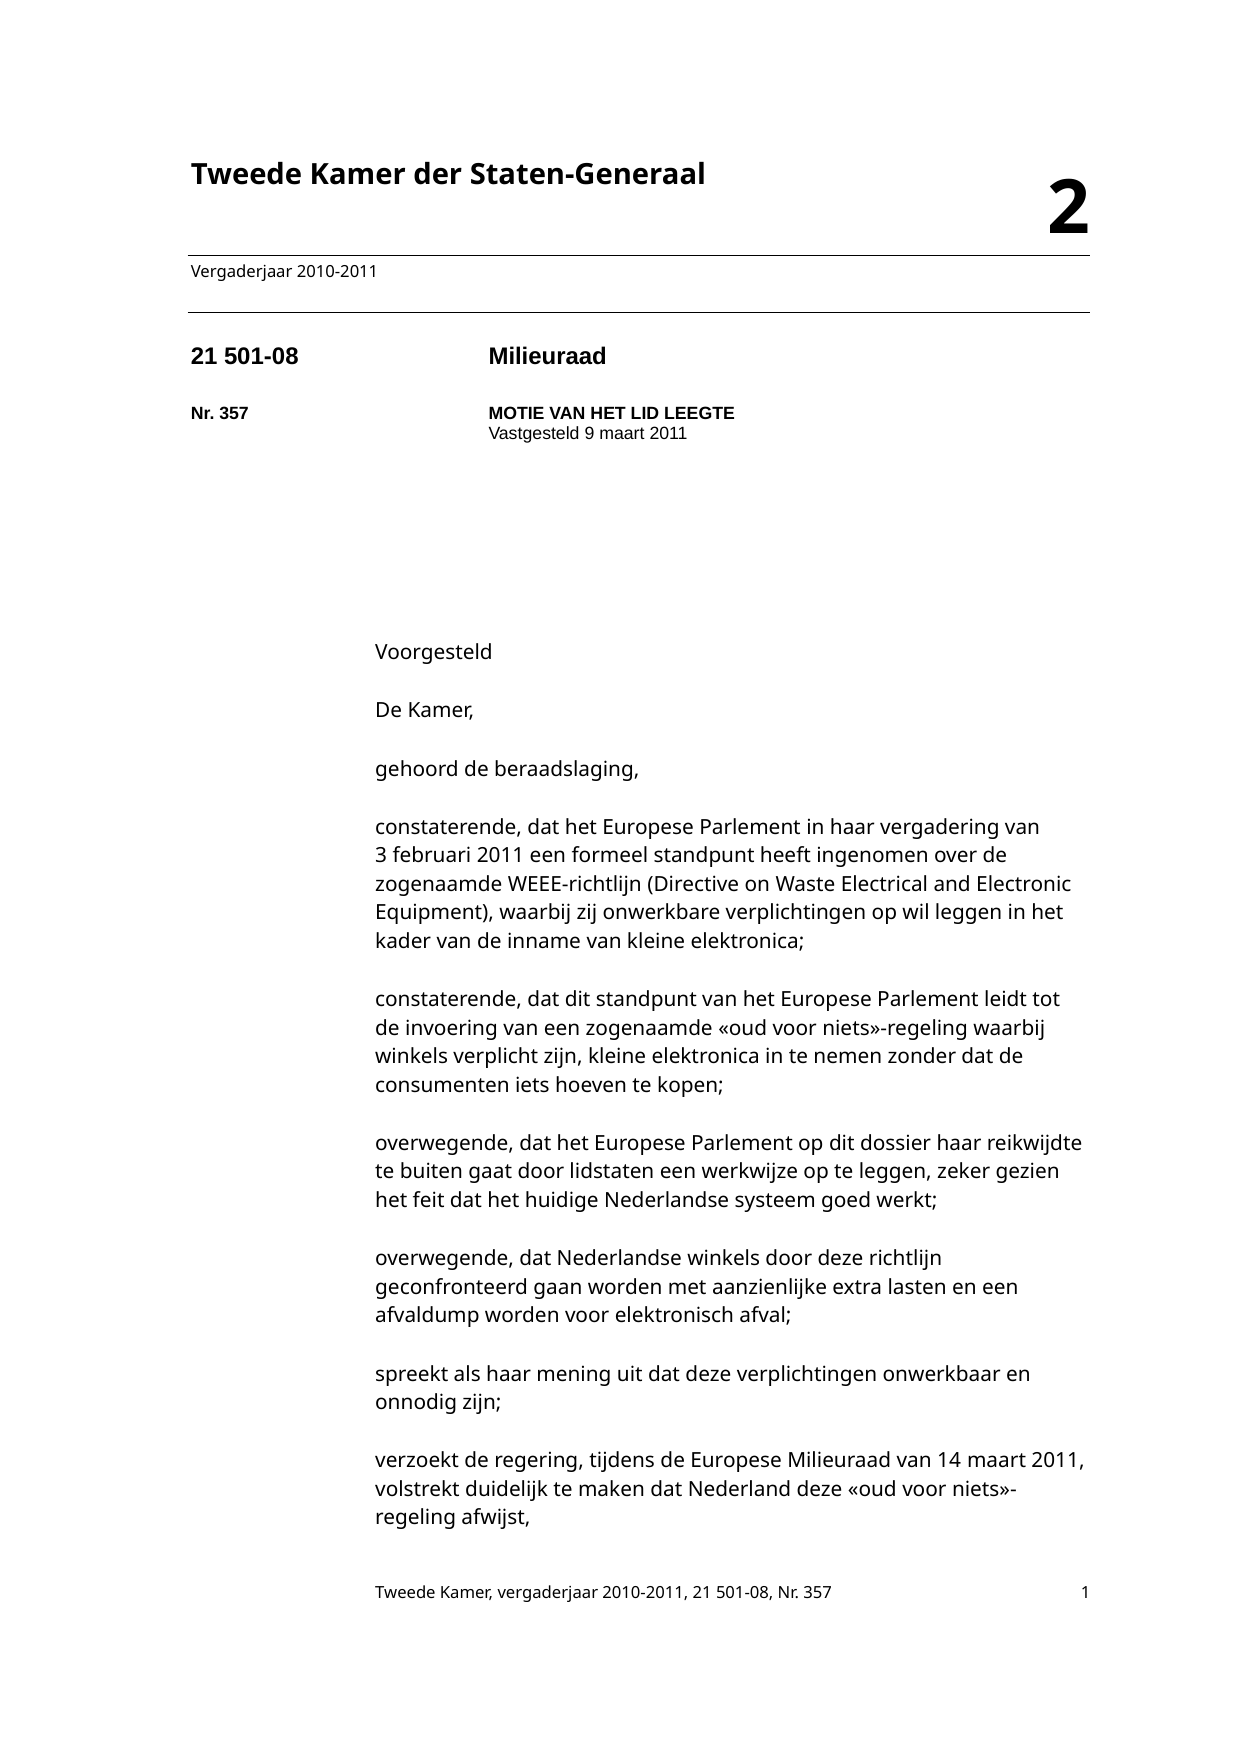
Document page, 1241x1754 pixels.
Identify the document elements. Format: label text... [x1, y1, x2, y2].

table_header Tweede Kamer der Staten-Generaal [188, 150, 909, 255]
table_cell [485, 313, 1090, 339]
text overwegende, dat het Europese Parlement op dit dossier haar reikwijdte te buiten gaat door lidstaten een werkwijze op te leggen, zeker gezien het feit dat het huidige Nederlandse systeem goed werkt; [375, 1128, 1090, 1213]
text De Kamer, [375, 695, 1090, 724]
table_cell Milieuraad [485, 339, 1090, 399]
table_cell 21 501-08 [188, 339, 485, 399]
text constaterende, dat het Europese Parlement in haar vergadering van 3 februari 2011 een formeel standpunt heeft ingenomen over de zogenaamde WEEE-richtlijn (Directive on Waste Electrical and Electronic Equipment), waarbij zij onwerkbare verplichtingen op wil leggen in het kader van de inname van kleine elektronica; [375, 812, 1090, 954]
text overwegende, dat Nederlandse winkels door deze richtlijn geconfronteerd gaan worden met aanzienlijke extra lasten en een afvaldump worden voor elektronisch afval; [375, 1243, 1090, 1329]
text Voorgesteld [375, 637, 1090, 665]
table_cell [188, 313, 485, 339]
text gehoord de beraadslaging, [375, 754, 1090, 782]
table_cell Vergaderjaar 2010-2011 [188, 256, 485, 312]
table_header 2 [910, 150, 1090, 255]
text constaterende, dat dit standpunt van het Europese Parlement leidt tot de invoering van een zogenaamde «oud voor niets»-regeling waarbij winkels verplicht zijn, kleine elektronica in te nemen zonder dat de consumenten iets hoeven te kopen; [375, 984, 1090, 1098]
table_cell Nr. 357 [188, 399, 485, 518]
table_cell [485, 256, 1090, 312]
table_cell MOTIE VAN HET LID LEEGTE Vastgesteld 9 maart 2011 [485, 399, 1090, 518]
text verzoekt de regering, tijdens de Europese Milieuraad van 14 maart 2011, volstrekt duidelijk te maken dat Nederland deze «oud voor niets»-regeling afwijst, [375, 1446, 1090, 1531]
text spreekt als haar mening uit dat deze verplichtingen onwerkbaar en onnodig zijn; [375, 1359, 1090, 1416]
